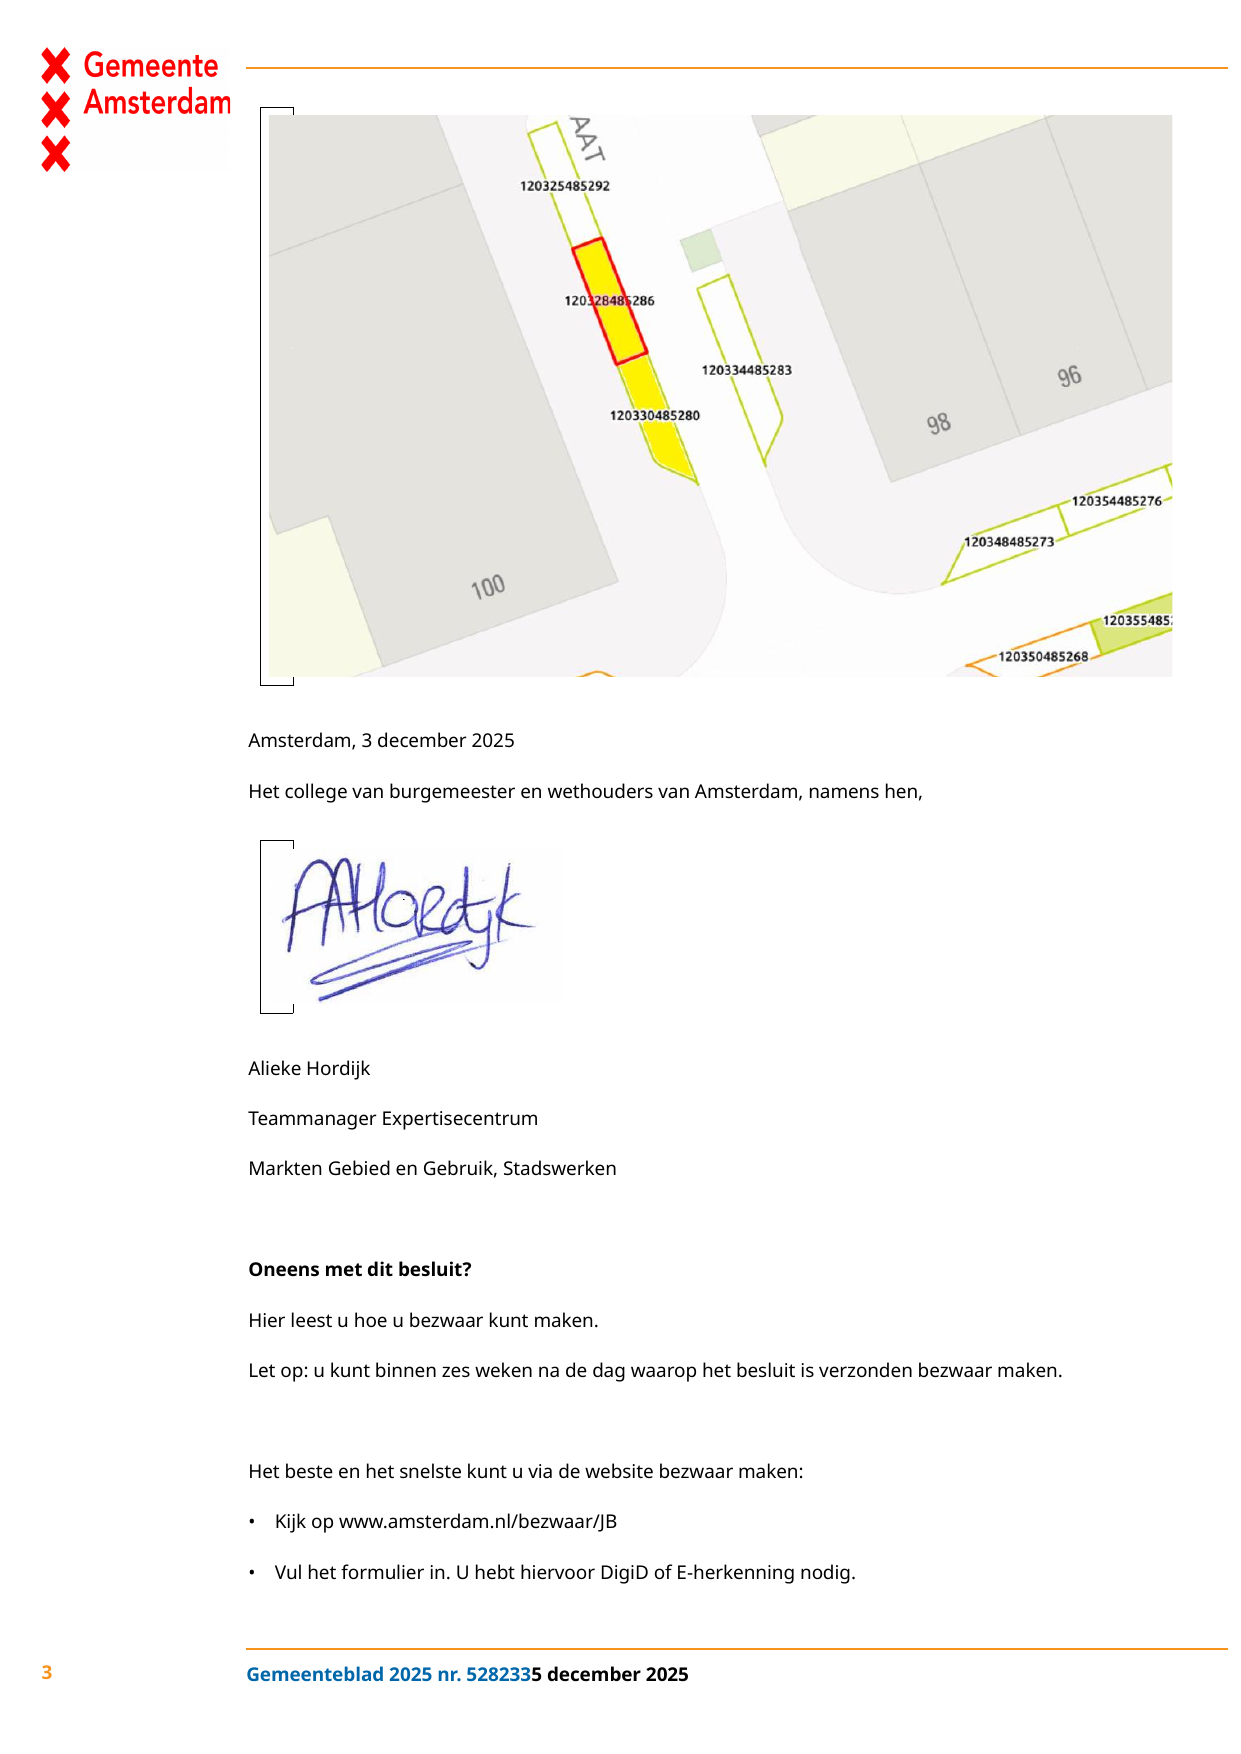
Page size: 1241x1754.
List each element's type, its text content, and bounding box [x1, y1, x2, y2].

text Alieke Hordijk [248, 1055, 1152, 1080]
picture [268, 115, 1173, 677]
text Het beste en het snelste kunt u via de website bezwaar maken: [248, 1458, 1152, 1484]
text Teammanager Expertisecentrum [248, 1105, 1152, 1131]
text Let op: u kunt binnen zes weken na de dag waarop het besluit is verzonden bezwaar maken. [248, 1357, 1152, 1383]
picture [41, 47, 231, 172]
picture [268, 849, 565, 1004]
text Oneens met dit besluit? [248, 1256, 1152, 1282]
text • Kijk op www.amsterdam.nl/bezwaar/JB [248, 1508, 1152, 1534]
text Het college van burgemeester en wethouders van Amsterdam, namens hen, [248, 778, 1152, 804]
text Markten Gebied en Gebruik, Stadswerken [248, 1156, 1152, 1181]
text Hier leest u hoe u bezwaar kunt maken. [248, 1307, 1152, 1332]
text Amsterdam, 3 december 2025 [248, 728, 1152, 753]
text • Vul het formulier in. U hebt hiervoor DigiD of E-herkenning nodig. [248, 1559, 1152, 1584]
